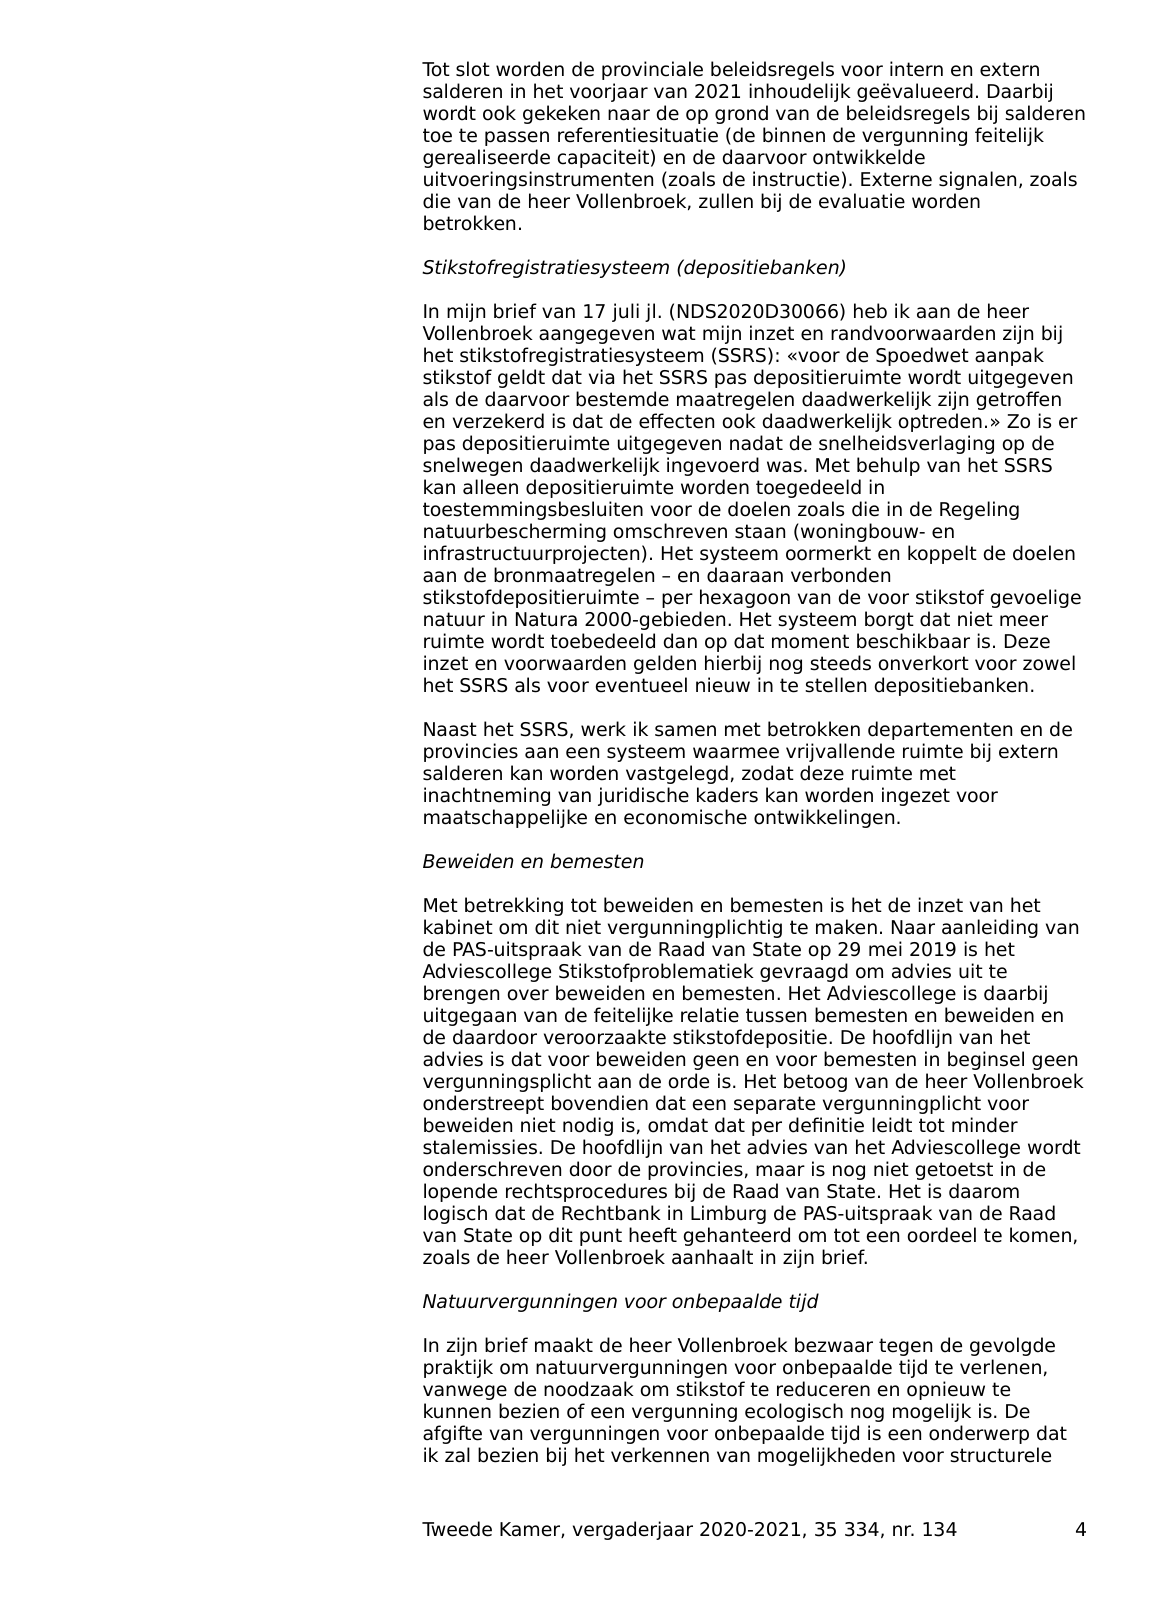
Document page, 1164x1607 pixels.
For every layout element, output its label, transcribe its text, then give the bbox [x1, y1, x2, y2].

text In mijn brief van 17 juli jl. (NDS2020D30066) heb ik aan de heer Vollenbroek aangegeven wat mijn inzet en randvoorwaarden zijn bij het stikstofregistratiesysteem (SSRS): «voor de Spoedwet aanpak stikstof geldt dat via het SSRS pas depositieruimte wordt uitgegeven als de daarvoor bestemde maatregelen daadwerkelijk zijn getroffen en verzekerd is dat de effecten ook daadwerkelijk optreden.» Zo is er pas depositieruimte uitgegeven nadat de snelheidsverlaging op de snelwegen daadwerkelijk ingevoerd was. Met behulp van het SSRS kan alleen depositieruimte worden toegedeeld in toestemmingsbesluiten voor de doelen zoals die in de Regeling natuurbescherming omschreven staan (woningbouw- en infrastructuurprojecten). Het systeem oormerkt en koppelt de doelen aan de bronmaatregelen – en daaraan verbonden stikstofdepositieruimte – per hexagoon van de voor stikstof gevoelige natuur in Natura 2000-gebieden. Het systeem borgt dat niet meer ruimte wordt toebedeeld dan op dat moment beschikbaar is. Deze inzet en voorwaarden gelden hierbij nog steeds onverkort voor zowel het SSRS als voor eventueel nieuw in te stellen depositiebanken. [422, 301, 1087, 697]
subtitle Stikstofregistratiesysteem (depositiebanken) [422, 257, 1087, 279]
text Met betrekking tot beweiden en bemesten is het de inzet van het kabinet om dit niet vergunningplichtig te maken. Naar aanleiding van de PAS-uitspraak van de Raad van State op 29 mei 2019 is het Adviescollege Stikstofproblematiek gevraagd om advies uit te brengen over beweiden en bemesten. Het Adviescollege is daarbij uitgegaan van de feitelijke relatie tussen bemesten en beweiden en de daardoor veroorzaakte stikstofdepositie. De hoofdlijn van het advies is dat voor beweiden geen en voor bemesten in beginsel geen vergunningsplicht aan de orde is. Het betoog van de heer Vollenbroek onderstreept bovendien dat een separate vergunningplicht voor beweiden niet nodig is, omdat dat per definitie leidt tot minder stalemissies. De hoofdlijn van het advies van het Adviescollege wordt onderschreven door de provincies, maar is nog niet getoetst in de lopende rechtsprocedures bij de Raad van State. Het is daarom logisch dat de Rechtbank in Limburg de PAS-uitspraak van de Raad van State op dit punt heeft gehanteerd om tot een oordeel te komen, zoals de heer Vollenbroek aanhaalt in zijn brief. [422, 895, 1087, 1269]
text In zijn brief maakt de heer Vollenbroek bezwaar tegen de gevolgde praktijk om natuurvergunningen voor onbepaalde tijd te verlenen, vanwege de noodzaak om stikstof te reduceren en opnieuw te kunnen bezien of een vergunning ecologisch nog mogelijk is. De afgifte van vergunningen voor onbepaalde tijd is een onderwerp dat ik zal bezien bij het verkennen van mogelijkheden voor structurele [422, 1335, 1087, 1467]
text Naast het SSRS, werk ik samen met betrokken departementen en de provincies aan een systeem waarmee vrijvallende ruimte bij extern salderen kan worden vastgelegd, zodat deze ruimte met inachtneming van juridische kaders kan worden ingezet voor maatschappelijke en economische ontwikkelingen. [422, 719, 1087, 829]
subtitle Natuurvergunningen voor onbepaalde tijd [422, 1291, 1087, 1313]
subtitle Beweiden en bemesten [422, 851, 1087, 873]
text Tot slot worden de provinciale beleidsregels voor intern en extern salderen in het voorjaar van 2021 inhoudelijk geëvalueerd. Daarbij wordt ook gekeken naar de op grond van de beleidsregels bij salderen toe te passen referentiesituatie (de binnen de vergunning feitelijk gerealiseerde capaciteit) en de daarvoor ontwikkelde uitvoeringsinstrumenten (zoals de instructie). Externe signalen, zoals die van de heer Vollenbroek, zullen bij de evaluatie worden betrokken. [422, 59, 1087, 235]
